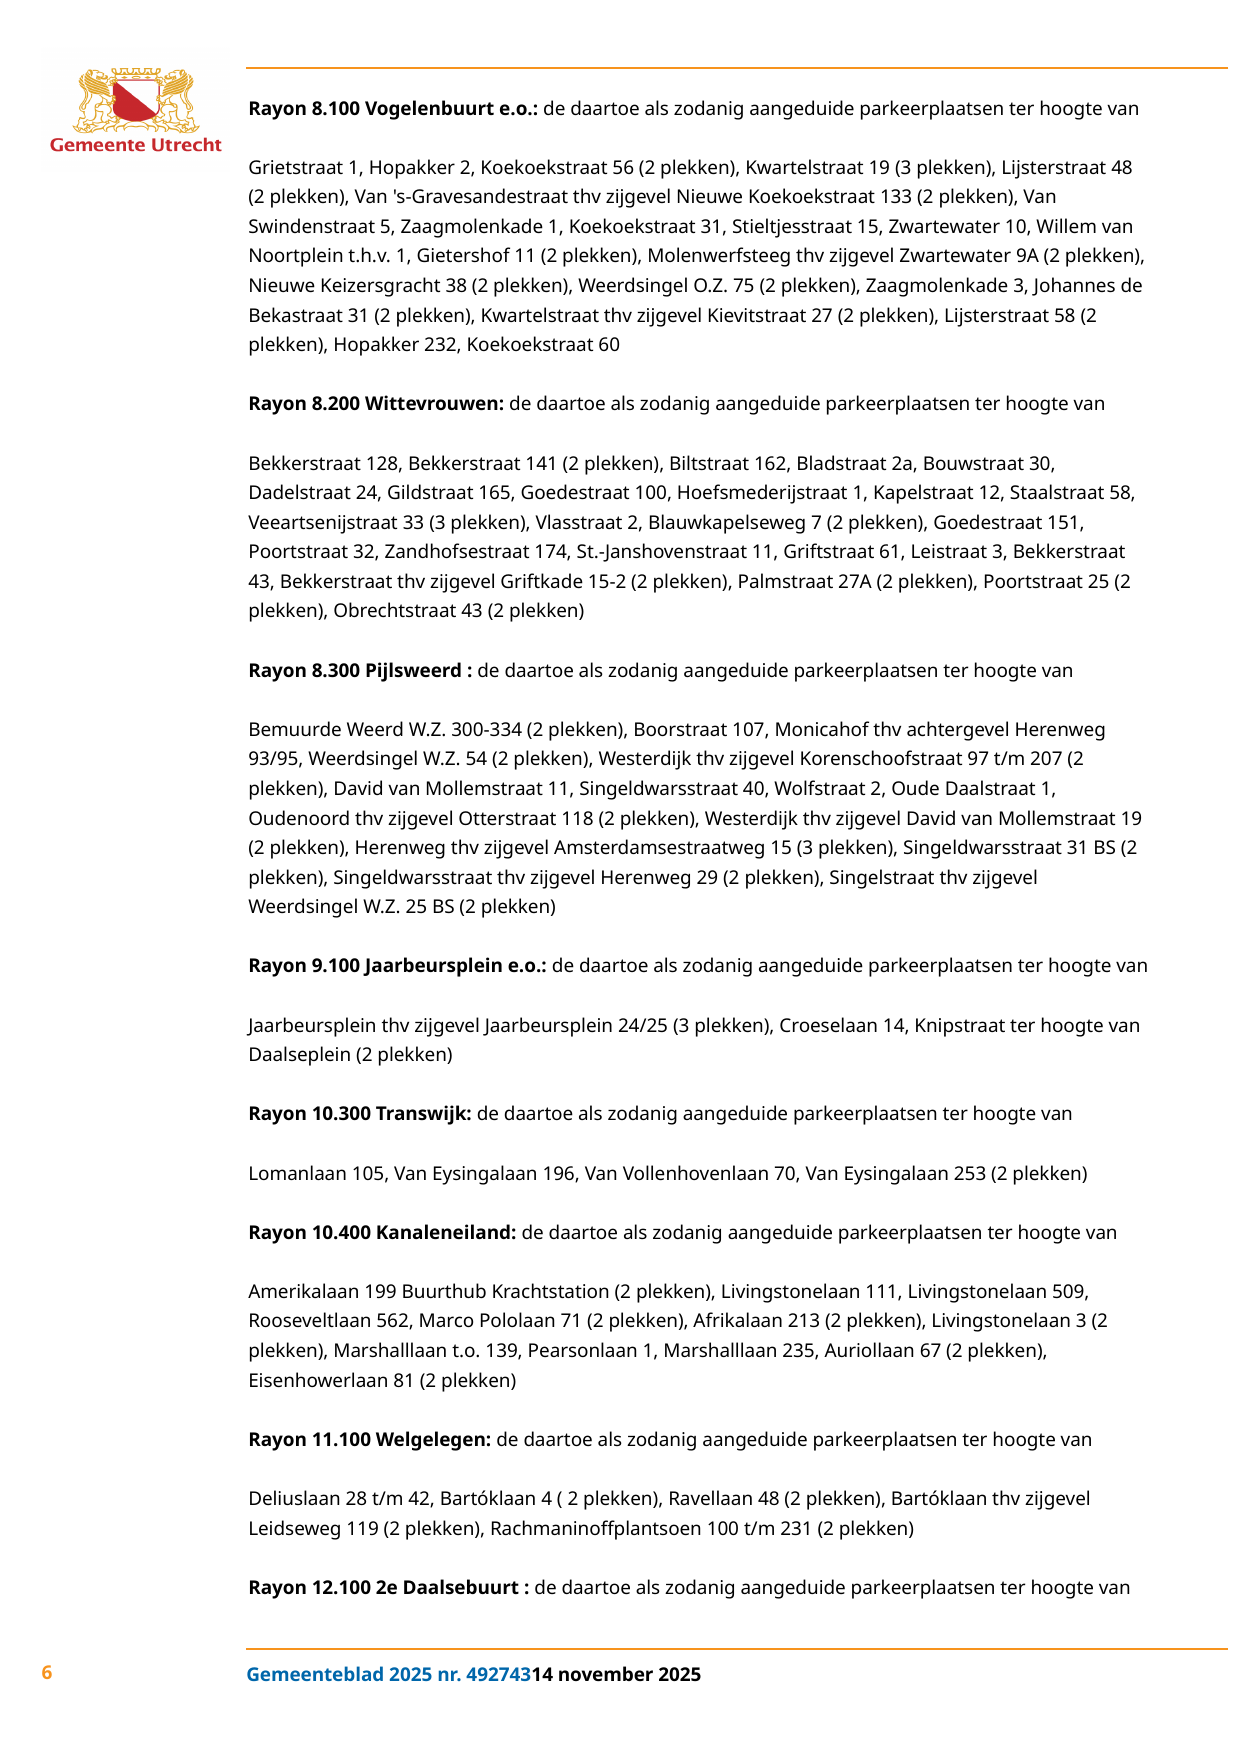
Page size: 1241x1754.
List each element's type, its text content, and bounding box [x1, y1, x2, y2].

text Rayon 9.100 Jaarbeursplein e.o.: de daartoe als zodanig aangeduide parkeerplaatsen ter hoogte van [248, 953, 1152, 978]
picture [41, 47, 231, 172]
text Rayon 11.100 Welgelegen: de daartoe als zodanig aangeduide parkeerplaatsen ter hoogte van [248, 1426, 1152, 1452]
text Rayon 10.300 Transwijk: de daartoe als zodanig aangeduide parkeerplaatsen ter hoogte van [248, 1101, 1152, 1126]
text Lomanlaan 105, Van Eysingalaan 196, Van Vollenhovenlaan 70, Van Eysingalaan 253 (2 plekken) [248, 1160, 1152, 1186]
text Rayon 8.300 Pijlsweerd : de daartoe als zodanig aangeduide parkeerplaatsen ter hoogte van [248, 657, 1152, 683]
text Rayon 12.100 2e Daalsebuurt : de daartoe als zodanig aangeduide parkeerplaatsen ter hoogte van [248, 1574, 1152, 1600]
text Deliuslaan 28 t/m 42, Bartóklaan 4 ( 2 plekken), Ravellaan 48 (2 plekken), Bartóklaan thv zijgevel Leidseweg 119 (2 plekken), Rachmaninoffplantsoen 100 t/m 231 (2 plekken) [248, 1485, 1152, 1541]
text Bemuurde Weerd W.Z. 300-334 (2 plekken), Boorstraat 107, Monicahof thv achtergevel Herenweg 93/95, Weerdsingel W.Z. 54 (2 plekken), Westerdijk thv zijgevel Korenschoofstraat 97 t/m 207 (2 plekken), David van Mollemstraat 11, Singeldwarsstraat 40, Wolfstraat 2, Oude Daalstraat 1, Oudenoord thv zijgevel Otterstraat 118 (2 plekken), Westerdijk thv zijgevel David van Mollemstraat 19 (2 plekken), Herenweg thv zijgevel Amsterdamsestraatweg 15 (3 plekken), Singeldwarsstraat 31 BS (2 plekken), Singeldwarsstraat thv zijgevel Herenweg 29 (2 plekken), Singelstraat thv zijgevel Weerdsingel W.Z. 25 BS (2 plekken) [248, 716, 1152, 919]
text Grietstraat 1, Hopakker 2, Koekoekstraat 56 (2 plekken), Kwartelstraat 19 (3 plekken), Lijsterstraat 48 (2 plekken), Van 's-Gravesandestraat thv zijgevel Nieuwe Koekoekstraat 133 (2 plekken), Van Swindenstraat 5, Zaagmolenkade 1, Koekoekstraat 31, Stieltjesstraat 15, Zwartewater 10, Willem van Noortplein t.h.v. 1, Gietershof 11 (2 plekken), Molenwerfsteeg thv zijgevel Zwartewater 9A (2 plekken), Nieuwe Keizersgracht 38 (2 plekken), Weerdsingel O.Z. 75 (2 plekken), Zaagmolenkade 3, Johannes de Bekastraat 31 (2 plekken), Kwartelstraat thv zijgevel Kievitstraat 27 (2 plekken), Lijsterstraat 58 (2 plekken), Hopakker 232, Koekoekstraat 60 [248, 154, 1152, 357]
text Rayon 8.100 Vogelenbuurt e.o.: de daartoe als zodanig aangeduide parkeerplaatsen ter hoogte van [248, 95, 1152, 121]
text Amerikalaan 199 Buurthub Krachtstation (2 plekken), Livingstonelaan 111, Livingstonelaan 509, Rooseveltlaan 562, Marco Pololaan 71 (2 plekken), Afrikalaan 213 (2 plekken), Livingstonelaan 3 (2 plekken), Marshalllaan t.o. 139, Pearsonlaan 1, Marshalllaan 235, Auriollaan 67 (2 plekken), Eisenhowerlaan 81 (2 plekken) [248, 1278, 1152, 1393]
text Rayon 8.200 Wittevrouwen: de daartoe als zodanig aangeduide parkeerplaatsen ter hoogte van [248, 391, 1152, 416]
text Bekkerstraat 128, Bekkerstraat 141 (2 plekken), Biltstraat 162, Bladstraat 2a, Bouwstraat 30, Dadelstraat 24, Gildstraat 165, Goedestraat 100, Hoefsmederijstraat 1, Kapelstraat 12, Staalstraat 58, Veeartsenijstraat 33 (3 plekken), Vlasstraat 2, Blauwkapelseweg 7 (2 plekken), Goedestraat 151, Poortstraat 32, Zandhofsestraat 174, St.-Janshovenstraat 11, Griftstraat 61, Leistraat 3, Bekkerstraat 43, Bekkerstraat thv zijgevel Griftkade 15-2 (2 plekken), Palmstraat 27A (2 plekken), Poortstraat 25 (2 plekken), Obrechtstraat 43 (2 plekken) [248, 450, 1152, 623]
text Jaarbeursplein thv zijgevel Jaarbeursplein 24/25 (3 plekken), Croeselaan 14, Knipstraat ter hoogte van Daalseplein (2 plekken) [248, 1012, 1152, 1067]
text Rayon 10.400 Kanaleneiland: de daartoe als zodanig aangeduide parkeerplaatsen ter hoogte van [248, 1219, 1152, 1245]
